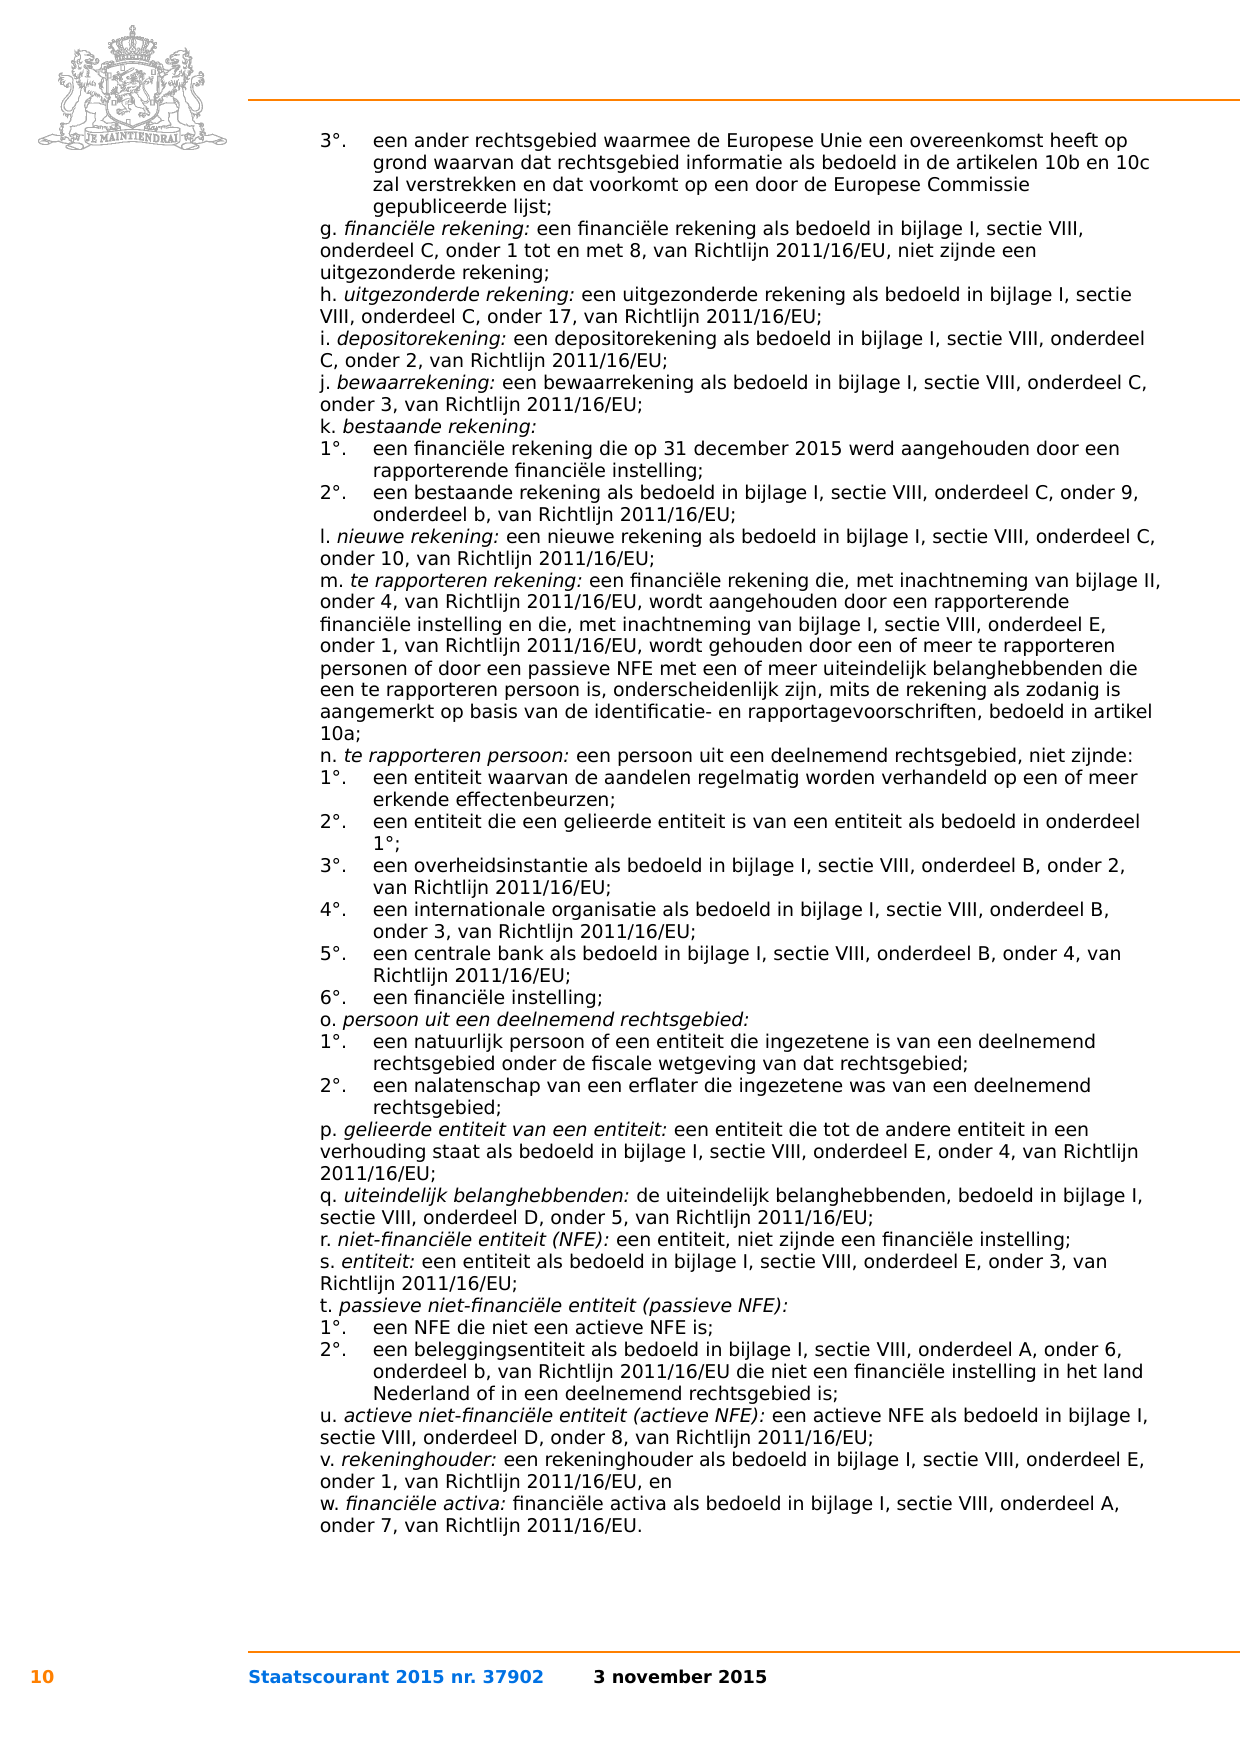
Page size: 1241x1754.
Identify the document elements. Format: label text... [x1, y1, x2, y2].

text s. entiteit: een entiteit als bedoeld in bijlage I, sectie VIII, onderdeel E, onder 3, van Richtlijn 2011/16/EU; [319, 1251, 1163, 1295]
text u. actieve niet-financiële entiteit (actieve NFE): een actieve NFE als bedoeld in bijlage I, sectie VIII, onderdeel D, onder 8, van Richtlijn 2011/16/EU; [319, 1405, 1163, 1449]
text m. te rapporteren rekening: een financiële rekening die, met inachtneming van bijlage II, onder 4, van Richtlijn 2011/16/EU, wordt aangehouden door een rapporterende financiële instelling en die, met inachtneming van bijlage I, sectie VIII, onderdeel E, onder 1, van Richtlijn 2011/16/EU, wordt gehouden door een of meer te rapporteren personen of door een passieve NFE met een of meer uiteindelijk belanghebbenden die een te rapporteren persoon is, onderscheidenlijk zijn, mits de rekening als zodanig is aangemerkt op basis van de identificatie- en rapportagevoorschriften, bedoeld in artikel 10a; [319, 569, 1163, 745]
text 1°. een natuurlijk persoon of een entiteit die ingezetene is van een deelnemend rechtsgebied onder de fiscale wetgeving van dat rechtsgebied; [319, 1031, 1163, 1075]
text i. depositorekening: een depositorekening als bedoeld in bijlage I, sectie VIII, onderdeel C, onder 2, van Richtlijn 2011/16/EU; [319, 328, 1163, 372]
text h. uitgezonderde rekening: een uitgezonderde rekening als bedoeld in bijlage I, sectie VIII, onderdeel C, onder 17, van Richtlijn 2011/16/EU; [319, 284, 1163, 328]
text w. financiële activa: financiële activa als bedoeld in bijlage I, sectie VIII, onderdeel A, onder 7, van Richtlijn 2011/16/EU. [319, 1493, 1163, 1537]
text n. te rapporteren persoon: een persoon uit een deelnemend rechtsgebied, niet zijnde: [319, 745, 1163, 767]
text g. financiële rekening: een financiële rekening als bedoeld in bijlage I, sectie VIII, onderdeel C, onder 1 tot en met 8, van Richtlijn 2011/16/EU, niet zijnde een uitgezonderde rekening; [319, 218, 1163, 284]
text 4°. een internationale organisatie als bedoeld in bijlage I, sectie VIII, onderdeel B, onder 3, van Richtlijn 2011/16/EU; [319, 899, 1163, 943]
text 3°. een overheidsinstantie als bedoeld in bijlage I, sectie VIII, onderdeel B, onder 2, van Richtlijn 2011/16/EU; [319, 855, 1163, 899]
text v. rekeninghouder: een rekeninghouder als bedoeld in bijlage I, sectie VIII, onderdeel E, onder 1, van Richtlijn 2011/16/EU, en [319, 1449, 1163, 1493]
text 2°. een beleggingsentiteit als bedoeld in bijlage I, sectie VIII, onderdeel A, onder 6, onderdeel b, van Richtlijn 2011/16/EU die niet een financiële instelling in het land Nederland of in een deelnemend rechtsgebied is; [319, 1339, 1163, 1405]
text p. gelieerde entiteit van een entiteit: een entiteit die tot de andere entiteit in een verhouding staat als bedoeld in bijlage I, sectie VIII, onderdeel E, onder 4, van Richtlijn 2011/16/EU; [319, 1119, 1163, 1185]
text q. uiteindelijk belanghebbenden: de uiteindelijk belanghebbenden, bedoeld in bijlage I, sectie VIII, onderdeel D, onder 5, van Richtlijn 2011/16/EU; [319, 1185, 1163, 1229]
text t. passieve niet-financiële entiteit (passieve NFE): [319, 1295, 1163, 1317]
text 3°. een ander rechtsgebied waarmee de Europese Unie een overeenkomst heeft op grond waarvan dat rechtsgebied informatie als bedoeld in de artikelen 10b en 10c zal verstrekken en dat voorkomt op een door de Europese Commissie gepubliceerde lijst; [319, 130, 1163, 218]
text 1°. een financiële rekening die op 31 december 2015 werd aangehouden door een rapporterende financiële instelling; [319, 438, 1163, 482]
text 2°. een bestaande rekening als bedoeld in bijlage I, sectie VIII, onderdeel C, onder 9, onderdeel b, van Richtlijn 2011/16/EU; [319, 482, 1163, 526]
text r. niet-financiële entiteit (NFE): een entiteit, niet zijnde een financiële instelling; [319, 1229, 1163, 1251]
text 2°. een entiteit die een gelieerde entiteit is van een entiteit als bedoeld in onderdeel 1°; [319, 811, 1163, 855]
text o. persoon uit een deelnemend rechtsgebied: [319, 1009, 1163, 1031]
text k. bestaande rekening: [319, 416, 1163, 438]
text 5°. een centrale bank als bedoeld in bijlage I, sectie VIII, onderdeel B, onder 4, van Richtlijn 2011/16/EU; [319, 943, 1163, 987]
text 2°. een nalatenschap van een erflater die ingezetene was van een deelnemend rechtsgebied; [319, 1075, 1163, 1119]
text 1°. een NFE die niet een actieve NFE is; [319, 1317, 1163, 1339]
text 6°. een financiële instelling; [319, 987, 1163, 1009]
text j. bewaarrekening: een bewaarrekening als bedoeld in bijlage I, sectie VIII, onderdeel C, onder 3, van Richtlijn 2011/16/EU; [319, 372, 1163, 416]
picture [38, 25, 227, 150]
text l. nieuwe rekening: een nieuwe rekening als bedoeld in bijlage I, sectie VIII, onderdeel C, onder 10, van Richtlijn 2011/16/EU; [319, 526, 1163, 569]
text 1°. een entiteit waarvan de aandelen regelmatig worden verhandeld op een of meer erkende effectenbeurzen; [319, 767, 1163, 811]
